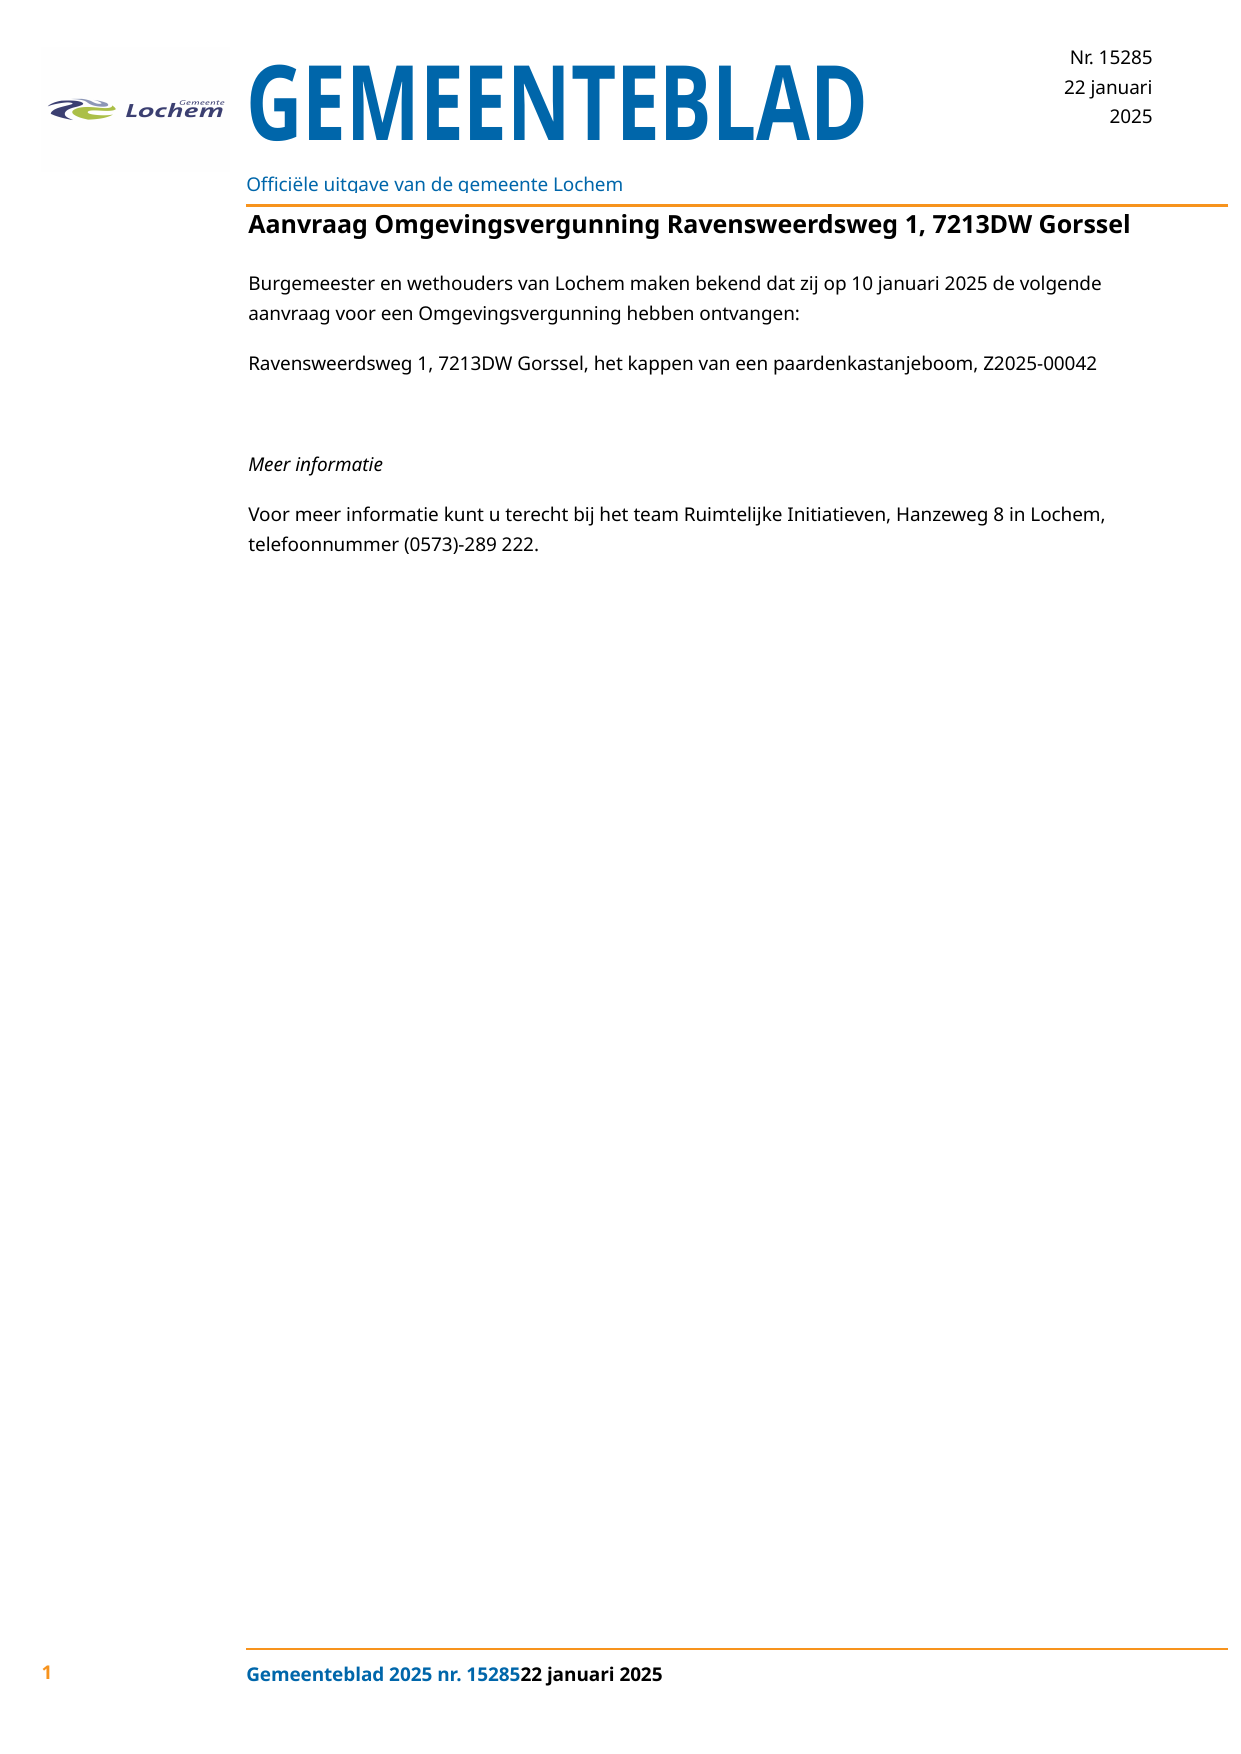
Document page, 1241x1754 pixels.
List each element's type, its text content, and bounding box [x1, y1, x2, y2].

text Voor meer informatie kunt u terecht bij het team Ruimtelijke Initiatieven, Hanzeweg 8 in Lochem, telefoonnummer (0573)-289 222. [248, 502, 1152, 557]
text Aanvraag Omgevingsvergunning Ravensweerdsweg 1, 7213DW Gorssel [248, 207, 1152, 241]
picture [41, 47, 231, 172]
text Meer informatie [248, 451, 1152, 477]
text Burgemeester en wethouders van Lochem maken bekend dat zij op 10 januari 2025 de volgende aanvraag voor een Omgevingsvergunning hebben ontvangen: [248, 270, 1152, 326]
text Ravensweerdsweg 1, 7213DW Gorssel, het kappen van een paardenkastanjeboom, Z2025-00042 [248, 350, 1152, 376]
